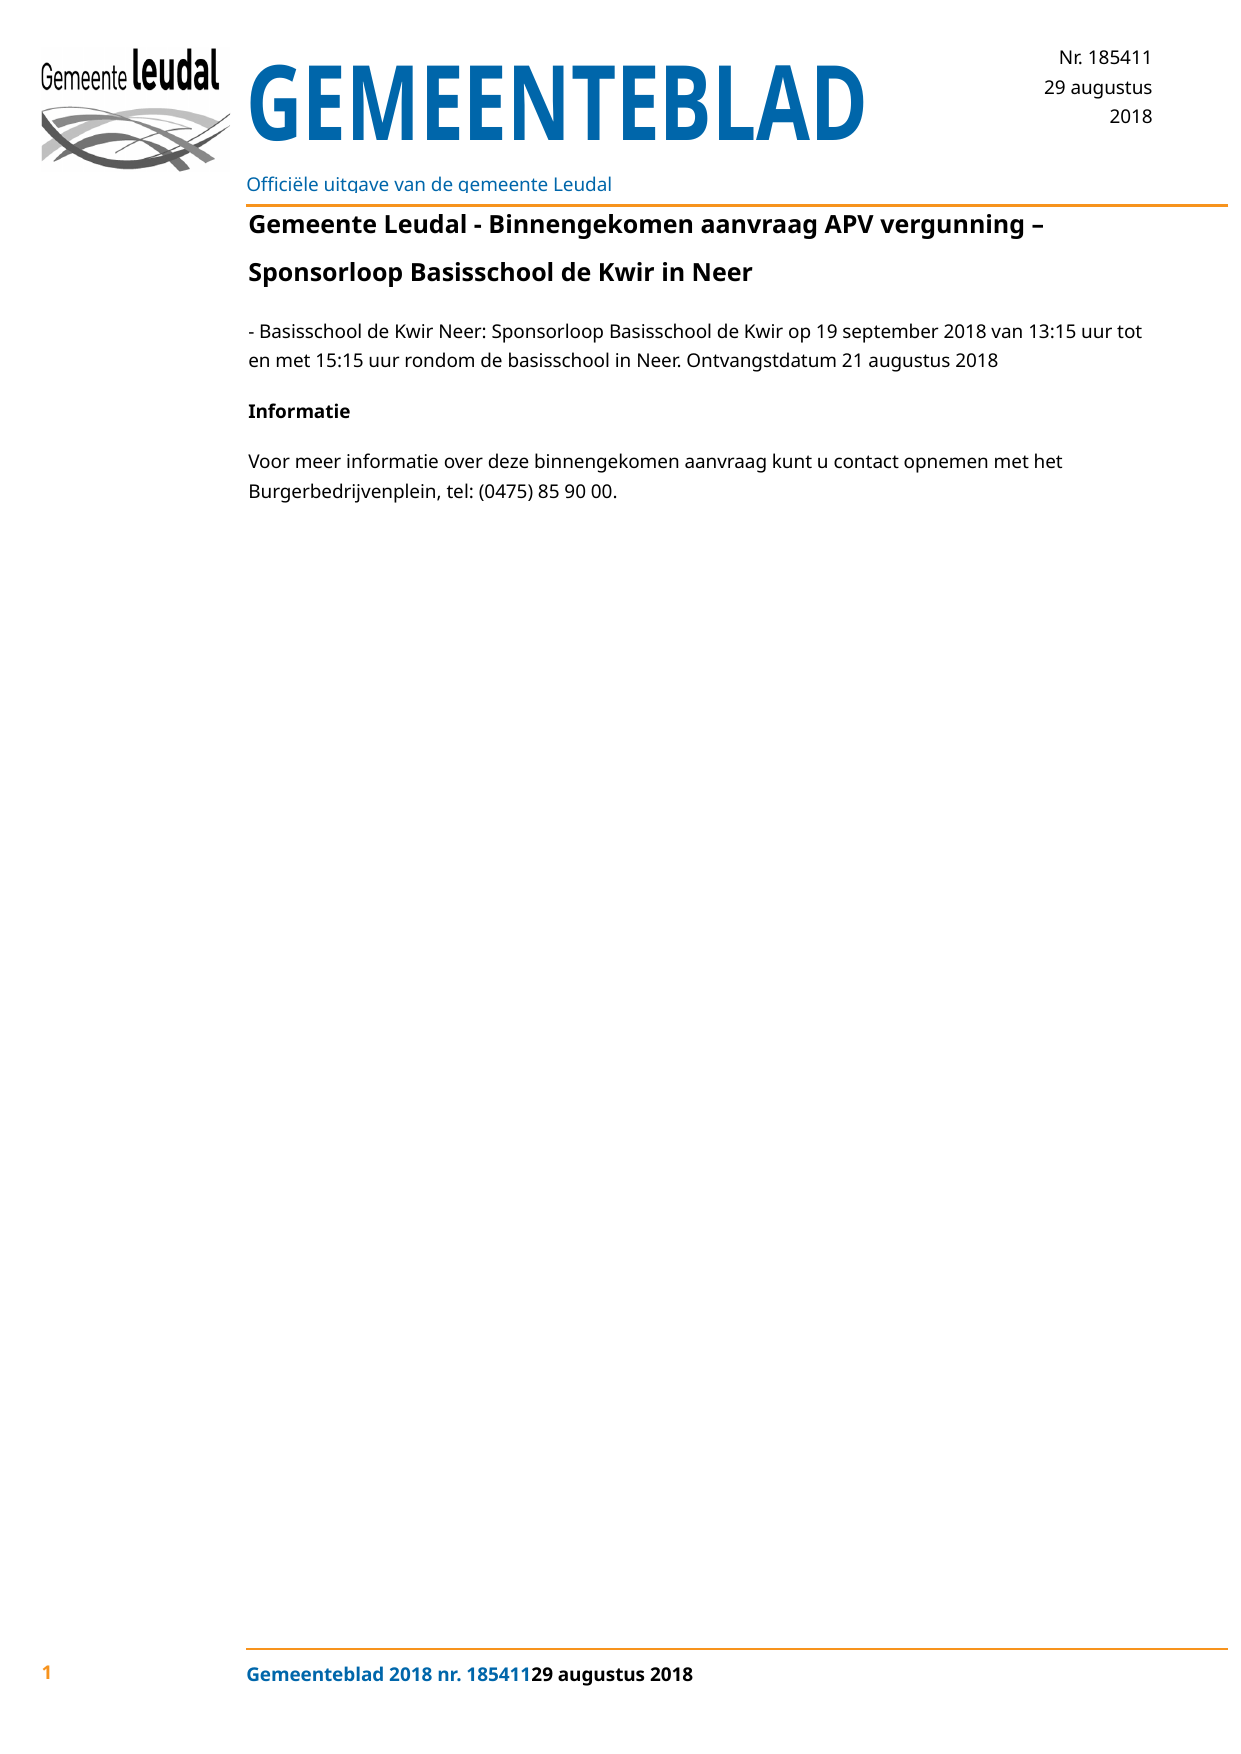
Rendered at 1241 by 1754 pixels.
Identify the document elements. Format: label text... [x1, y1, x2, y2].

text Voor meer informatie over deze binnengekomen aanvraag kunt u contact opnemen met het Burgerbedrijvenplein, tel: (0475) 85 90 00. [248, 448, 1152, 504]
text Gemeente Leudal - Binnengekomen aanvraag APV vergunning – Sponsorloop Basisschool de Kwir in Neer [248, 207, 1152, 288]
text Informatie [248, 398, 1152, 424]
text - Basisschool de Kwir Neer: Sponsorloop Basisschool de Kwir op 19 september 2018 van 13:15 uur tot en met 15:15 uur rondom de basisschool in Neer. Ontvangstdatum 21 augustus 2018 [248, 318, 1152, 373]
picture [41, 47, 231, 172]
